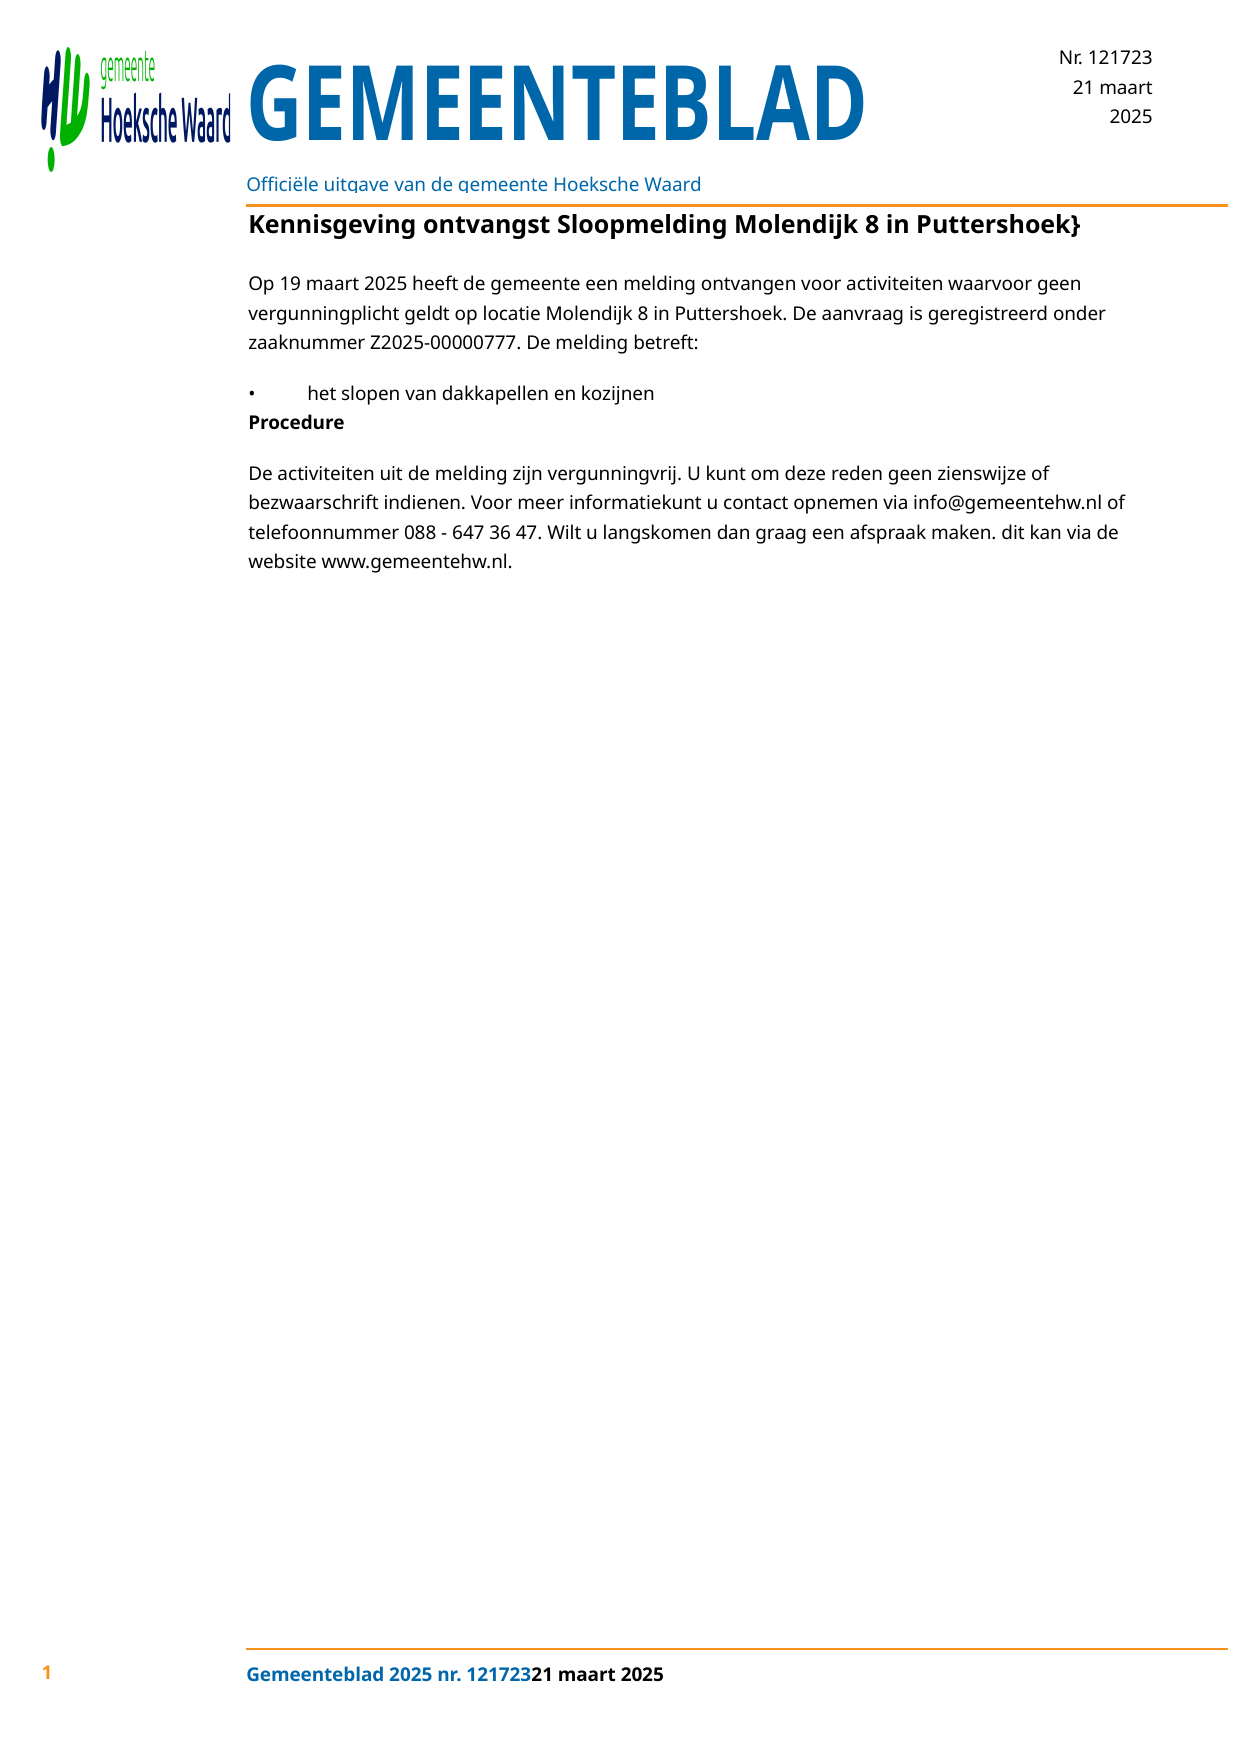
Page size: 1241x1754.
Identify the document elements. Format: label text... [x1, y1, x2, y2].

picture [41, 47, 231, 172]
text De activiteiten uit de melding zijn vergunningvrij. U kunt om deze reden geen zienswijze of bezwaarschrift indienen. Voor meer informatiekunt u contact opnemen via info@gemeentehw.nl of telefoonnummer 088 - 647 36 47. Wilt u langskomen dan graag een afspraak maken. dit kan via de website www.gemeentehw.nl. [248, 460, 1152, 574]
text Procedure [248, 409, 1152, 435]
text Op 19 maart 2025 heeft de gemeente een melding ontvangen voor activiteiten waarvoor geen vergunningplicht geldt op locatie Molendijk 8 in Puttershoek. De aanvraag is geregistreerd onder zaaknummer Z2025-00000777. De melding betreft: [248, 270, 1152, 355]
text Kennisgeving ontvangst Sloopmelding Molendijk 8 in Puttershoek} [248, 207, 1152, 241]
list het slopen van dakkapellen en kozijnen [248, 380, 1152, 406]
